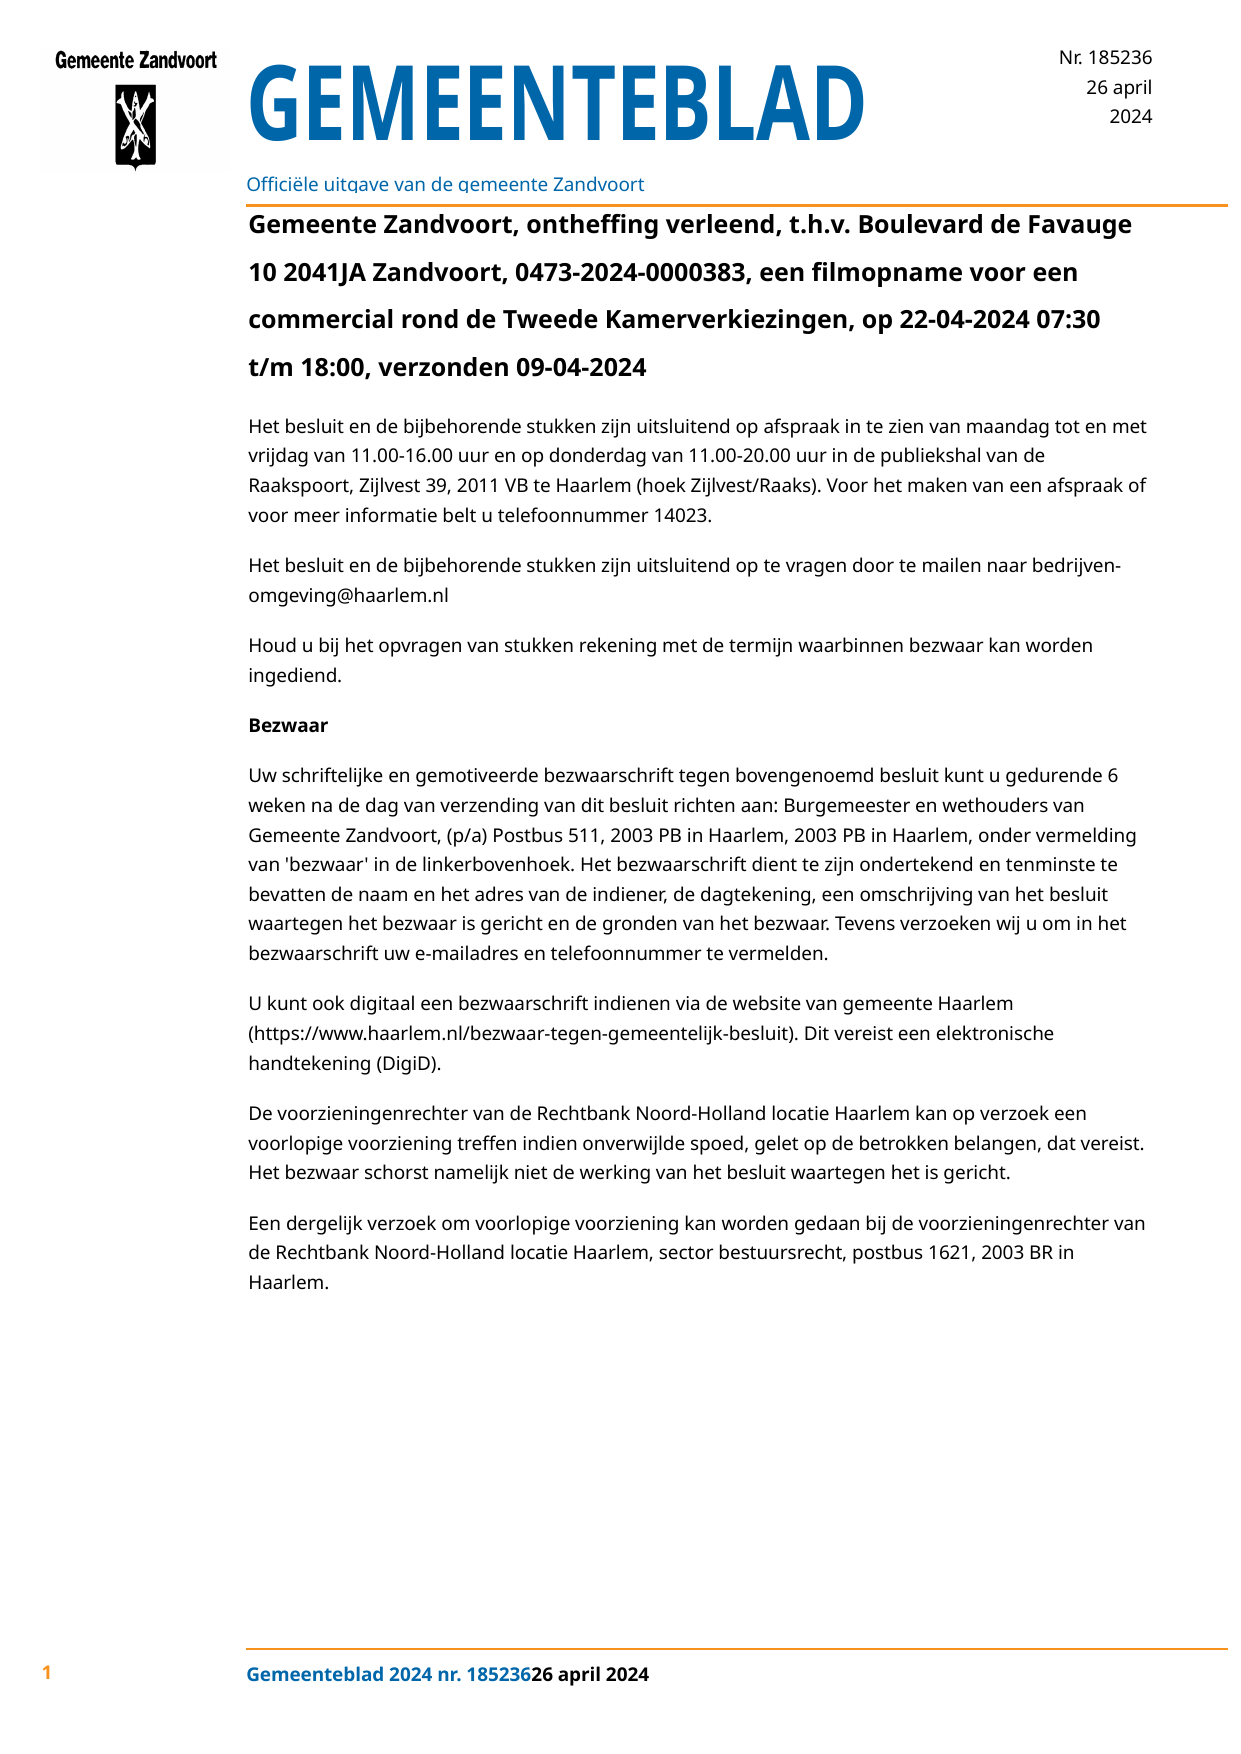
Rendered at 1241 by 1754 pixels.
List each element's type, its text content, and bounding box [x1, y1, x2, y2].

text Gemeente Zandvoort, ontheffing verleend, t.h.v. Boulevard de Favauge 10 2041JA Zandvoort, 0473-2024-0000383, een filmopname voor een commercial rond de Tweede Kamerverkiezingen, op 22-04-2024 07:30 t/m 18:00, verzonden 09-04-2024 [248, 207, 1152, 384]
text Houd u bij het opvragen van stukken rekening met de termijn waarbinnen bezwaar kan worden ingediend. [248, 632, 1152, 688]
text Uw schriftelijke en gemotiveerde bezwaarschrift tegen bovengenoemd besluit kunt u gedurende 6 weken na de dag van verzending van dit besluit richten aan: Burgemeester en wethouders van Gemeente Zandvoort, (p/a) Postbus 511, 2003 PB in Haarlem, 2003 PB in Haarlem, onder vermelding van 'bezwaar' in de linkerbovenhoek. Het bezwaarschrift dient te zijn ondertekend en tenminste te bevatten de naam en het adres van de indiener, de dagtekening, een omschrijving van het besluit waartegen het bezwaar is gericht en de gronden van het bezwaar. Tevens verzoeken wij u om in het bezwaarschrift uw e-mailadres en telefoonnummer te vermelden. [248, 763, 1152, 966]
text Bezwaar [248, 712, 1152, 738]
text De voorzieningenrechter van de Rechtbank Noord-Holland locatie Haarlem kan op verzoek een voorlopige voorziening treffen indien onverwijlde spoed, gelet op de betrokken belangen, dat vereist. Het bezwaar schorst namelijk niet de werking van het besluit waartegen het is gericht. [248, 1100, 1152, 1185]
text U kunt ook digitaal een bezwaarschrift indienen via de website van gemeente Haarlem (https://www.haarlem.nl/bezwaar-tegen-gemeentelijk-besluit). Dit vereist een elektronische handtekening (DigiD). [248, 991, 1152, 1076]
text Het besluit en de bijbehorende stukken zijn uitsluitend op afspraak in te zien van maandag tot en met vrijdag van 11.00-16.00 uur en op donderdag van 11.00-20.00 uur in de publiekshal van de Raakspoort, Zijlvest 39, 2011 VB te Haarlem (hoek Zijlvest/Raaks). Voor het maken van een afspraak of voor meer informatie belt u telefoonnummer 14023. [248, 413, 1152, 528]
picture [41, 47, 231, 172]
text Het besluit en de bijbehorende stukken zijn uitsluitend op te vragen door te mailen naar bedrijven-omgeving@haarlem.nl [248, 552, 1152, 608]
text Een dergelijk verzoek om voorlopige voorziening kan worden gedaan bij de voorzieningenrechter van de Rechtbank Noord-Holland locatie Haarlem, sector bestuursrecht, postbus 1621, 2003 BR in Haarlem. [248, 1210, 1152, 1295]
